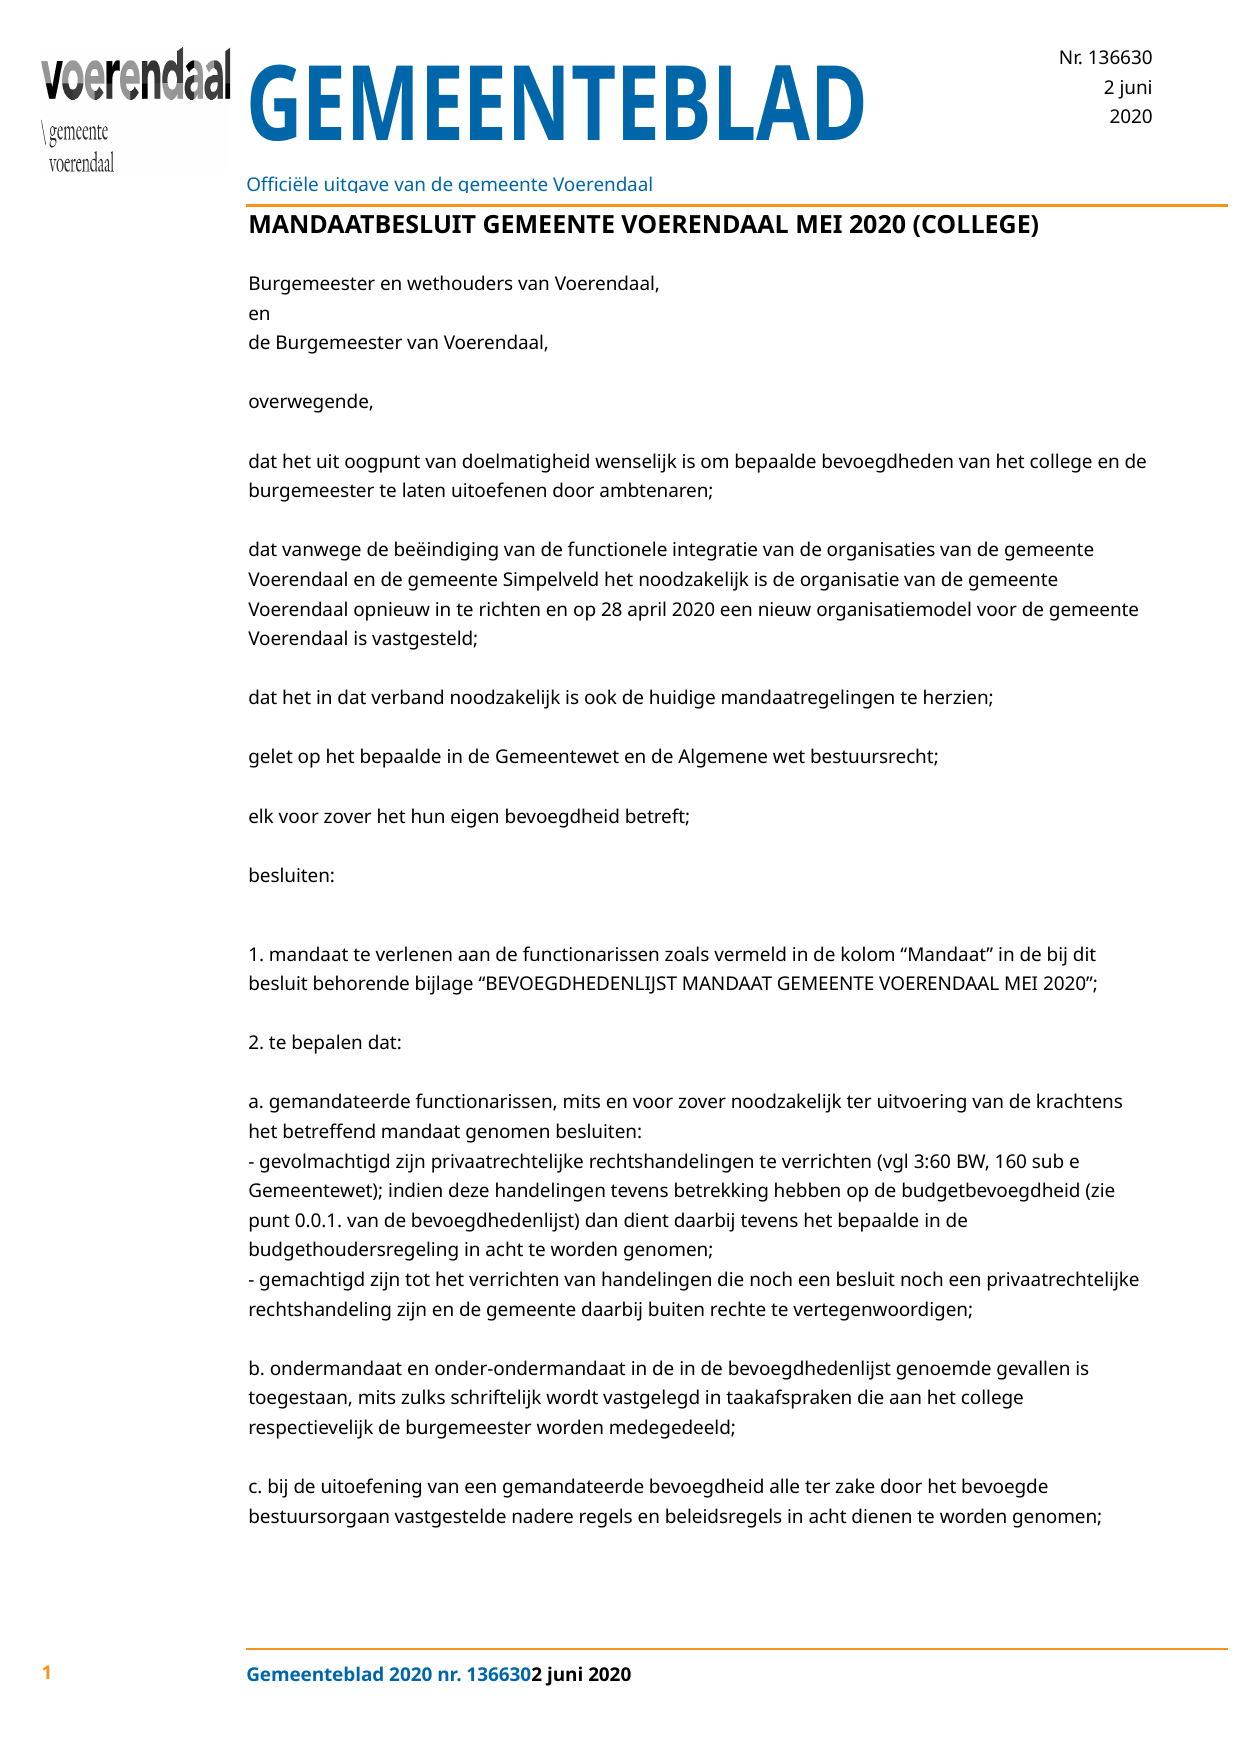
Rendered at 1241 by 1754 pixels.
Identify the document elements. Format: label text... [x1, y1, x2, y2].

text 2. te bepalen dat: [248, 1029, 1152, 1055]
text besluiten: [248, 862, 1152, 888]
text de Burgemeester van Voerendaal, [248, 329, 1152, 355]
text - gemachtigd zijn tot het verrichten van handelingen die noch een besluit noch een privaatrechtelijke rechtshandeling zijn en de gemeente daarbij buiten rechte te vertegenwoordigen; [248, 1266, 1152, 1322]
text dat het in dat verband noodzakelijk is ook de huidige mandaatregelingen te herzien; [248, 684, 1152, 710]
text elk voor zover het hun eigen bevoegdheid betreft; [248, 803, 1152, 828]
text dat vanwege de beëindiging van de functionele integratie van de organisaties van de gemeente Voerendaal en de gemeente Simpelveld het noodzakelijk is de organisatie van de gemeente Voerendaal opnieuw in te richten en op 28 april 2020 een nieuw organisatiemodel voor de gemeente Voerendaal is vastgesteld; [248, 537, 1152, 651]
picture [41, 47, 231, 172]
text c. bij de uitoefening van een gemandateerde bevoegdheid alle ter zake door het bevoegde bestuursorgaan vastgestelde nadere regels en beleidsregels in acht dienen te worden genomen; [248, 1473, 1152, 1529]
text MANDAATBESLUIT GEMEENTE VOERENDAAL MEI 2020 (COLLEGE) [248, 207, 1152, 241]
text 1. mandaat te verlenen aan de functionarissen zoals vermeld in de kolom “Mandaat” in de bij dit besluit behorende bijlage “BEVOEGDHEDENLIJST MANDAAT GEMEENTE VOERENDAAL MEI 2020”; [248, 941, 1152, 996]
text en [248, 300, 1152, 326]
text Burgemeester en wethouders van Voerendaal, [248, 270, 1152, 296]
text - gevolmachtigd zijn privaatrechtelijke rechtshandelingen te verrichten (vgl 3:60 BW, 160 sub e Gemeentewet); indien deze handelingen tevens betrekking hebben op de budgetbevoegdheid (zie punt 0.0.1. van de bevoegdhedenlijst) dan dient daarbij tevens het bepaalde in de budgethoudersregeling in acht te worden genomen; [248, 1148, 1152, 1262]
text gelet op het bepaalde in de Gemeentewet en de Algemene wet bestuursrecht; [248, 744, 1152, 769]
text overwegende, [248, 389, 1152, 414]
text dat het uit oogpunt van doelmatigheid wenselijk is om bepaalde bevoegdheden van het college en de burgemeester te laten uitoefenen door ambtenaren; [248, 448, 1152, 503]
text b. ondermandaat en onder-ondermandaat in de in de bevoegdhedenlijst genoemde gevallen is toegestaan, mits zulks schriftelijk wordt vastgelegd in taakafspraken die aan het college respectievelijk de burgemeester worden medegedeeld; [248, 1355, 1152, 1440]
text a. gemandateerde functionarissen, mits en voor zover noodzakelijk ter uitvoering van de krachtens het betreffend mandaat genomen besluiten: [248, 1089, 1152, 1144]
